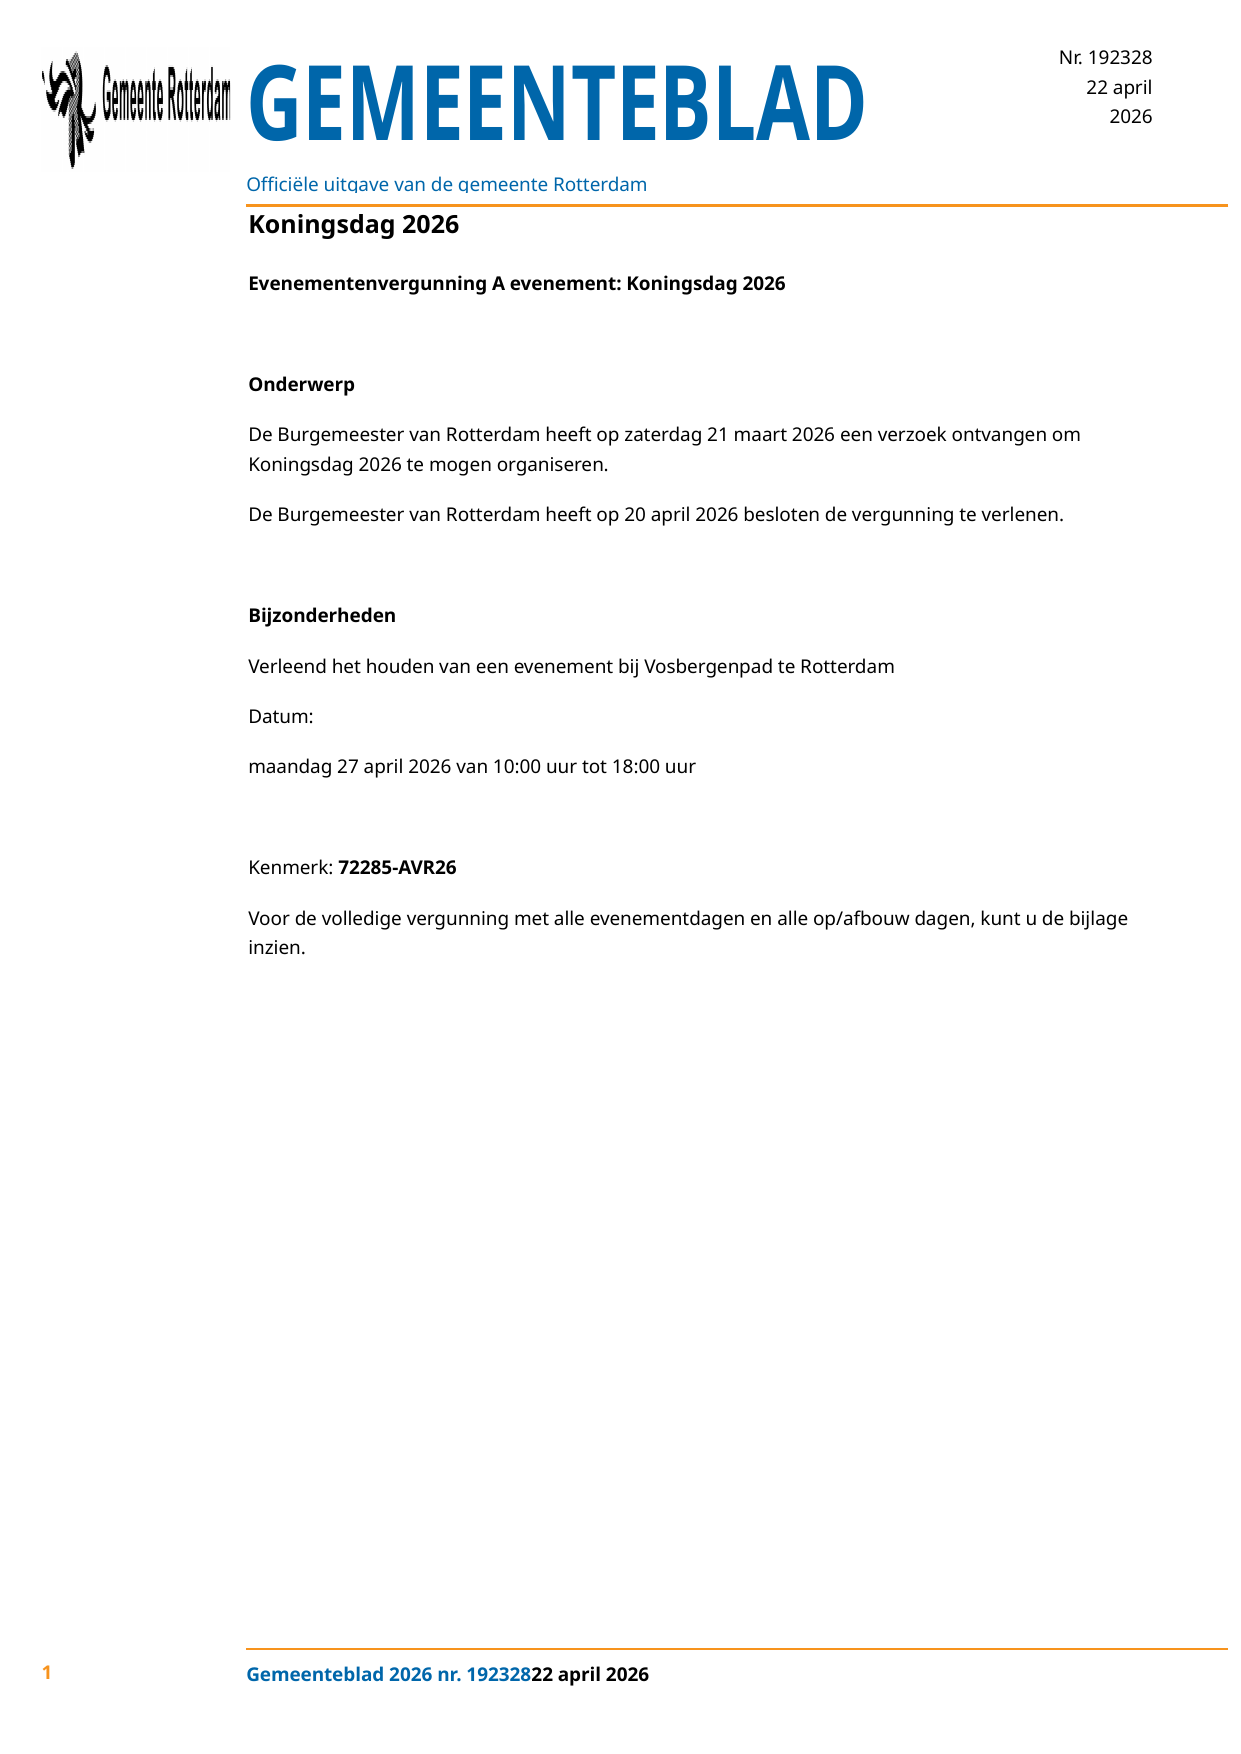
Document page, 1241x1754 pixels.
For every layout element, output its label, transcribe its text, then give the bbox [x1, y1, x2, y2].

text Koningsdag 2026 [248, 207, 1152, 241]
text Evenementenvergunning A evenement: Koningsdag 2026 [248, 270, 1152, 296]
text Bijzonderheden [248, 602, 1152, 628]
text Verleend het houden van een evenement bij Vosbergenpad te Rotterdam [248, 653, 1152, 678]
text De Burgemeester van Rotterdam heeft op 20 april 2026 besloten de vergunning te verlenen. [248, 502, 1152, 527]
text Voor de volledige vergunning met alle evenementdagen en alle op/afbouw dagen, kunt u de bijlage inzien. [248, 905, 1152, 960]
text Onderwerp [248, 371, 1152, 397]
text De Burgemeester van Rotterdam heeft op zaterdag 21 maart 2026 een verzoek ontvangen om Koningsdag 2026 te mogen organiseren. [248, 422, 1152, 477]
picture [41, 47, 231, 172]
text Datum: [248, 703, 1152, 729]
text Kenmerk: 72285-AVR26 [248, 854, 1152, 880]
text maandag 27 april 2026 van 10:00 uur tot 18:00 uur [248, 754, 1152, 779]
